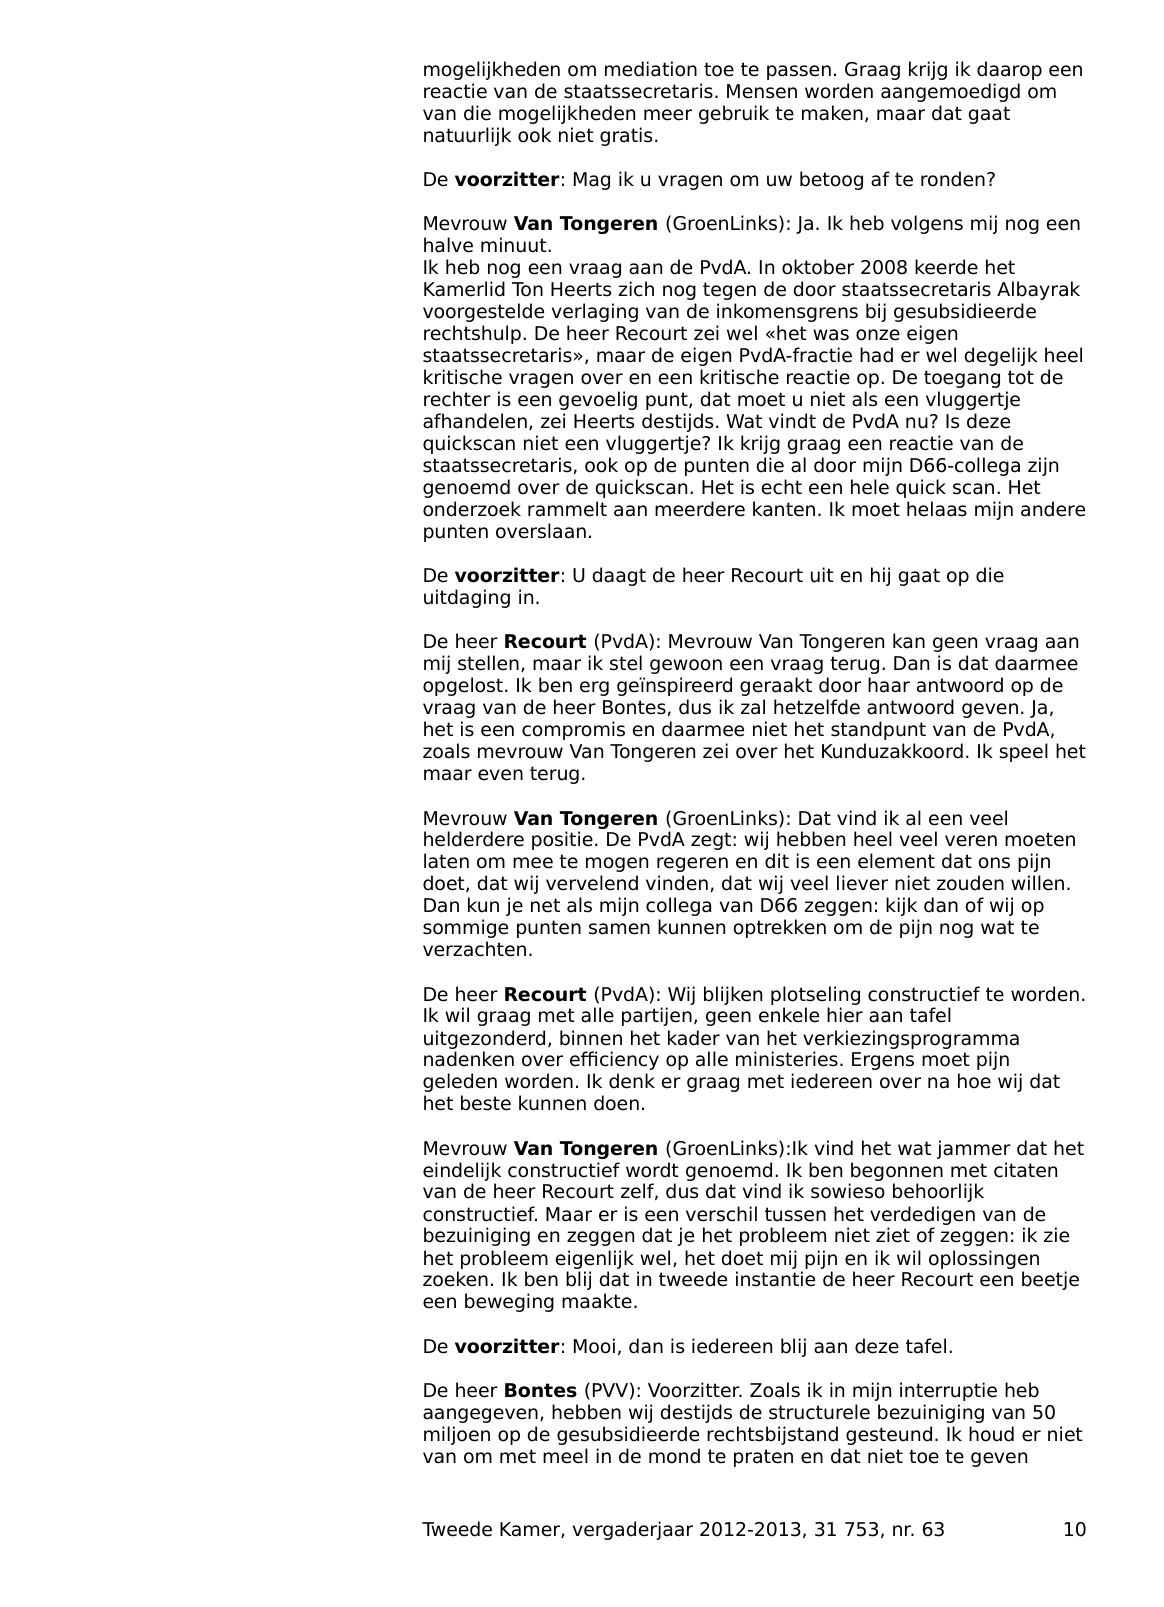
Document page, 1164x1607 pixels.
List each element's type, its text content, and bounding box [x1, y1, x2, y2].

text De heer Recourt (PvdA): Wij blijken plotseling constructief te worden. Ik wil graag met alle partijen, geen enkele hier aan tafel uitgezonderd, binnen het kader van het verkiezingsprogramma nadenken over efficiency op alle ministeries. Ergens moet pijn geleden worden. Ik denk er graag met iedereen over na hoe wij dat het beste kunnen doen. [422, 983, 1087, 1115]
text Mevrouw Van Tongeren (GroenLinks): Ja. Ik heb volgens mij nog een halve minuut. [422, 213, 1087, 257]
text Mevrouw Van Tongeren (GroenLinks): Dat vind ik al een veel helderdere positie. De PvdA zegt: wij hebben heel veel veren moeten laten om mee te mogen regeren en dit is een element dat ons pijn doet, dat wij vervelend vinden, dat wij veel liever niet zouden willen. Dan kun je net als mijn collega van D66 zeggen: kijk dan of wij op sommige punten samen kunnen optrekken om de pijn nog wat te verzachten. [422, 807, 1087, 961]
text Mevrouw Van Tongeren (GroenLinks):Ik vind het wat jammer dat het eindelijk constructief wordt genoemd. Ik ben begonnen met citaten van de heer Recourt zelf, dus dat vind ik sowieso behoorlijk constructief. Maar er is een verschil tussen het verdedigen van de bezuiniging en zeggen dat je het probleem niet ziet of zeggen: ik zie het probleem eigenlijk wel, het doet mij pijn en ik wil oplossingen zoeken. Ik ben blij dat in tweede instantie de heer Recourt een beetje een beweging maakte. [422, 1137, 1087, 1313]
text De heer Bontes (PVV): Voorzitter. Zoals ik in mijn interruptie heb aangegeven, hebben wij destijds de structurele bezuiniging van 50 miljoen op de gesubsidieerde rechtsbijstand gesteund. Ik houd er niet van om met meel in de mond te praten en dat niet toe te geven [422, 1380, 1087, 1468]
text mogelijkheden om mediation toe te passen. Graag krijg ik daarop een reactie van de staatssecretaris. Mensen worden aangemoedigd om van die mogelijkheden meer gebruik te maken, maar dat gaat natuurlijk ook niet gratis. [422, 59, 1087, 147]
text Ik heb nog een vraag aan de PvdA. In oktober 2008 keerde het Kamerlid Ton Heerts zich nog tegen de door staatssecretaris Albayrak voorgestelde verlaging van de inkomensgrens bij gesubsidieerde rechtshulp. De heer Recourt zei wel «het was onze eigen staatssecretaris», maar de eigen PvdA-fractie had er wel degelijk heel kritische vragen over en een kritische reactie op. De toegang tot de rechter is een gevoelig punt, dat moet u niet als een vluggertje afhandelen, zei Heerts destijds. Wat vindt de PvdA nu? Is deze quickscan niet een vluggertje? Ik krijg graag een reactie van de staatssecretaris, ook op de punten die al door mijn D66-collega zijn genoemd over de quickscan. Het is echt een hele quick scan. Het onderzoek rammelt aan meerdere kanten. Ik moet helaas mijn andere punten overslaan. [422, 257, 1087, 543]
text De heer Recourt (PvdA): Mevrouw Van Tongeren kan geen vraag aan mij stellen, maar ik stel gewoon een vraag terug. Dan is dat daarmee opgelost. Ik ben erg geïnspireerd geraakt door haar antwoord op de vraag van de heer Bontes, dus ik zal hetzelfde antwoord geven. Ja, het is een compromis en daarmee niet het standpunt van de PvdA, zoals mevrouw Van Tongeren zei over het Kunduzakkoord. Ik speel het maar even terug. [422, 631, 1087, 785]
text De voorzitter: Mag ik u vragen om uw betoog af te ronden? [422, 169, 1087, 191]
text De voorzitter: Mooi, dan is iedereen blij aan deze tafel. [422, 1336, 1087, 1357]
text De voorzitter: U daagt de heer Recourt uit en hij gaat op die uitdaging in. [422, 565, 1087, 609]
